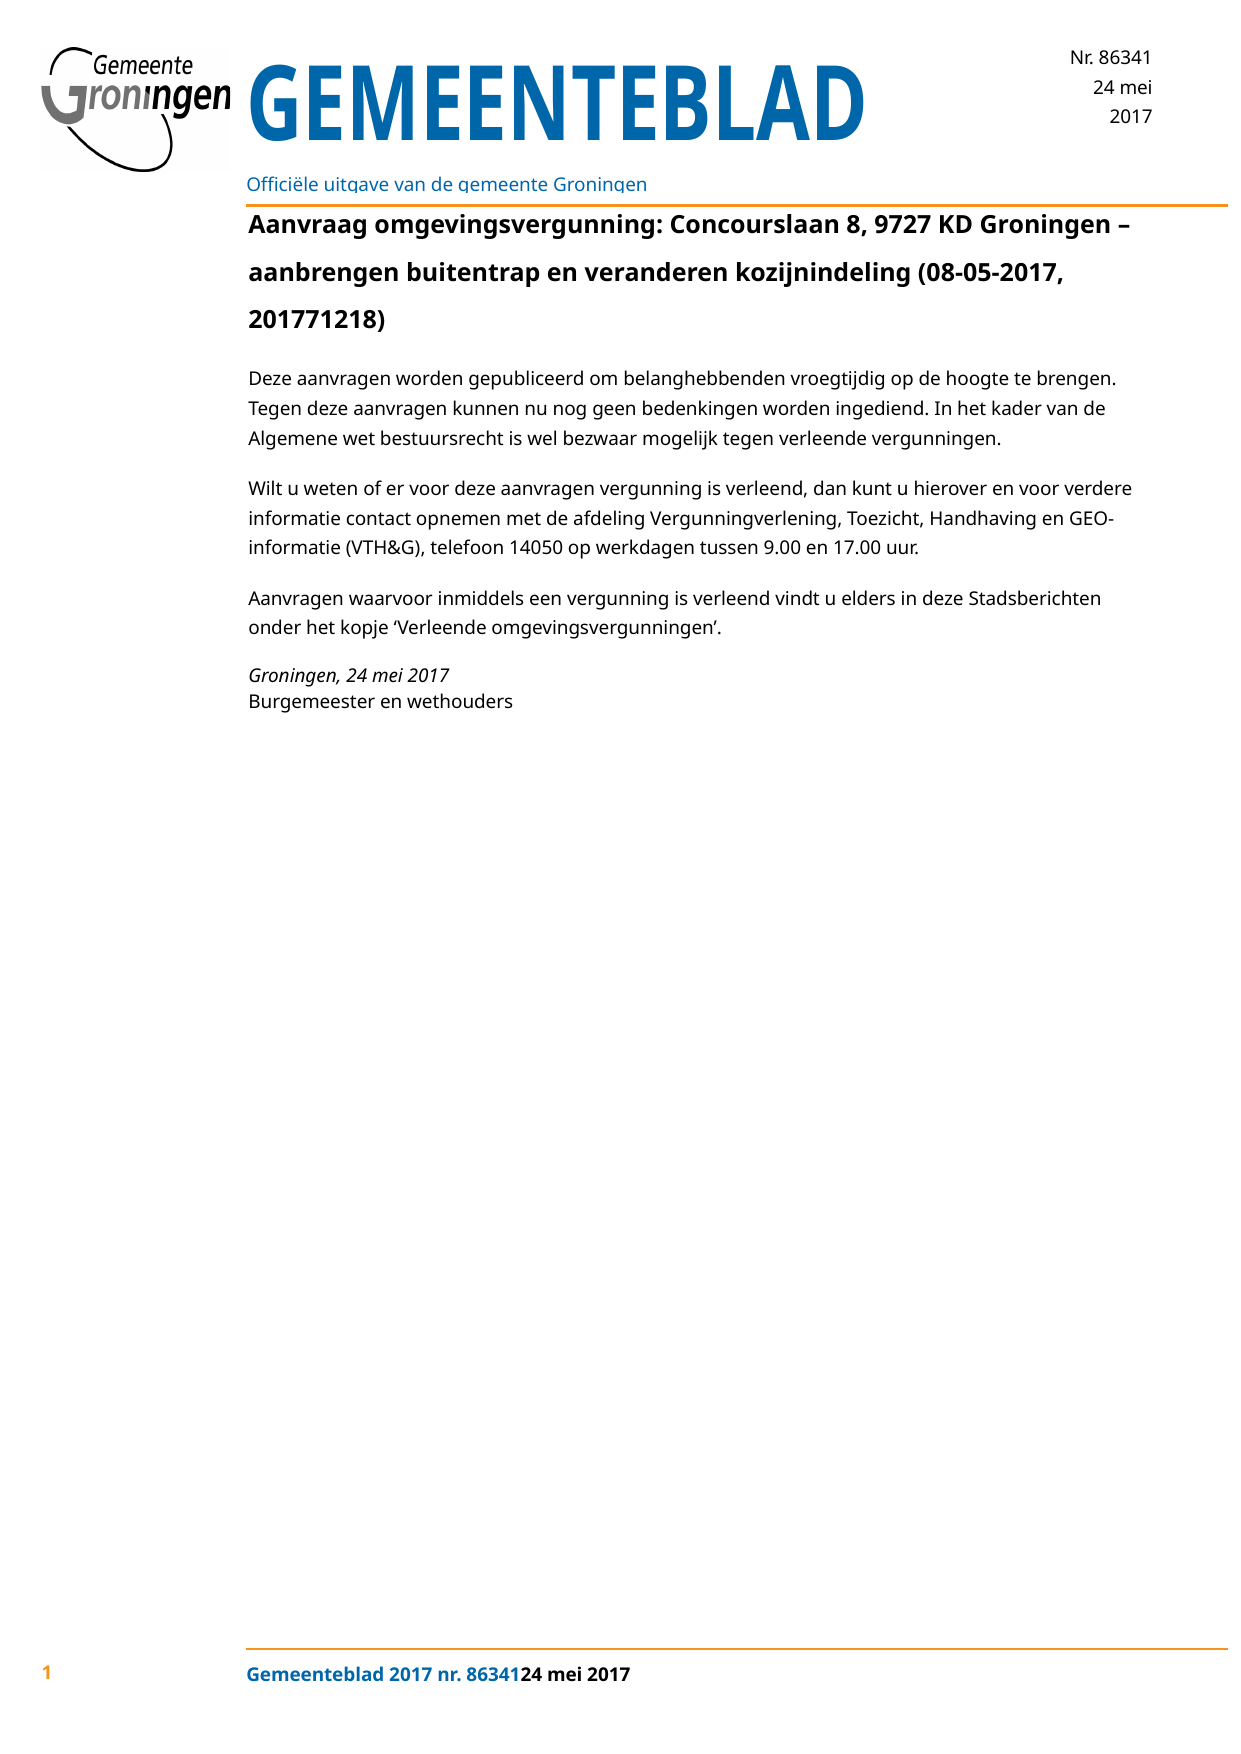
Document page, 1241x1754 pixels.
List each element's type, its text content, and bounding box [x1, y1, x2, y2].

text Aanvragen waarvoor inmiddels een vergunning is verleend vindt u elders in deze Stadsberichten onder het kopje ‘Verleende omgevingsvergunningen’. [248, 585, 1152, 640]
text Aanvraag omgevingsvergunning: Concourslaan 8, 9727 KD Groningen – aanbrengen buitentrap en veranderen kozijnindeling (08-05-2017, 201771218) [248, 207, 1152, 336]
text Wilt u weten of er voor deze aanvragen vergunning is verleend, dan kunt u hierover en voor verdere informatie contact opnemen met de afdeling Vergunningverlening, Toezicht, Handhaving en GEO-informatie (VTH&G), telefoon 14050 op werkdagen tussen 9.00 en 17.00 uur. [248, 475, 1152, 560]
text Burgemeester en wethouders [248, 688, 1152, 713]
text Groningen, 24 mei 2017 [248, 662, 1152, 688]
text Deze aanvragen worden gepubliceerd om belanghebbenden vroegtijdig op de hoogte te brengen. Tegen deze aanvragen kunnen nu nog geen bedenkingen worden ingediend. In het kader van de Algemene wet bestuursrecht is wel bezwaar mogelijk tegen verleende vergunningen. [248, 366, 1152, 450]
picture [41, 47, 231, 172]
